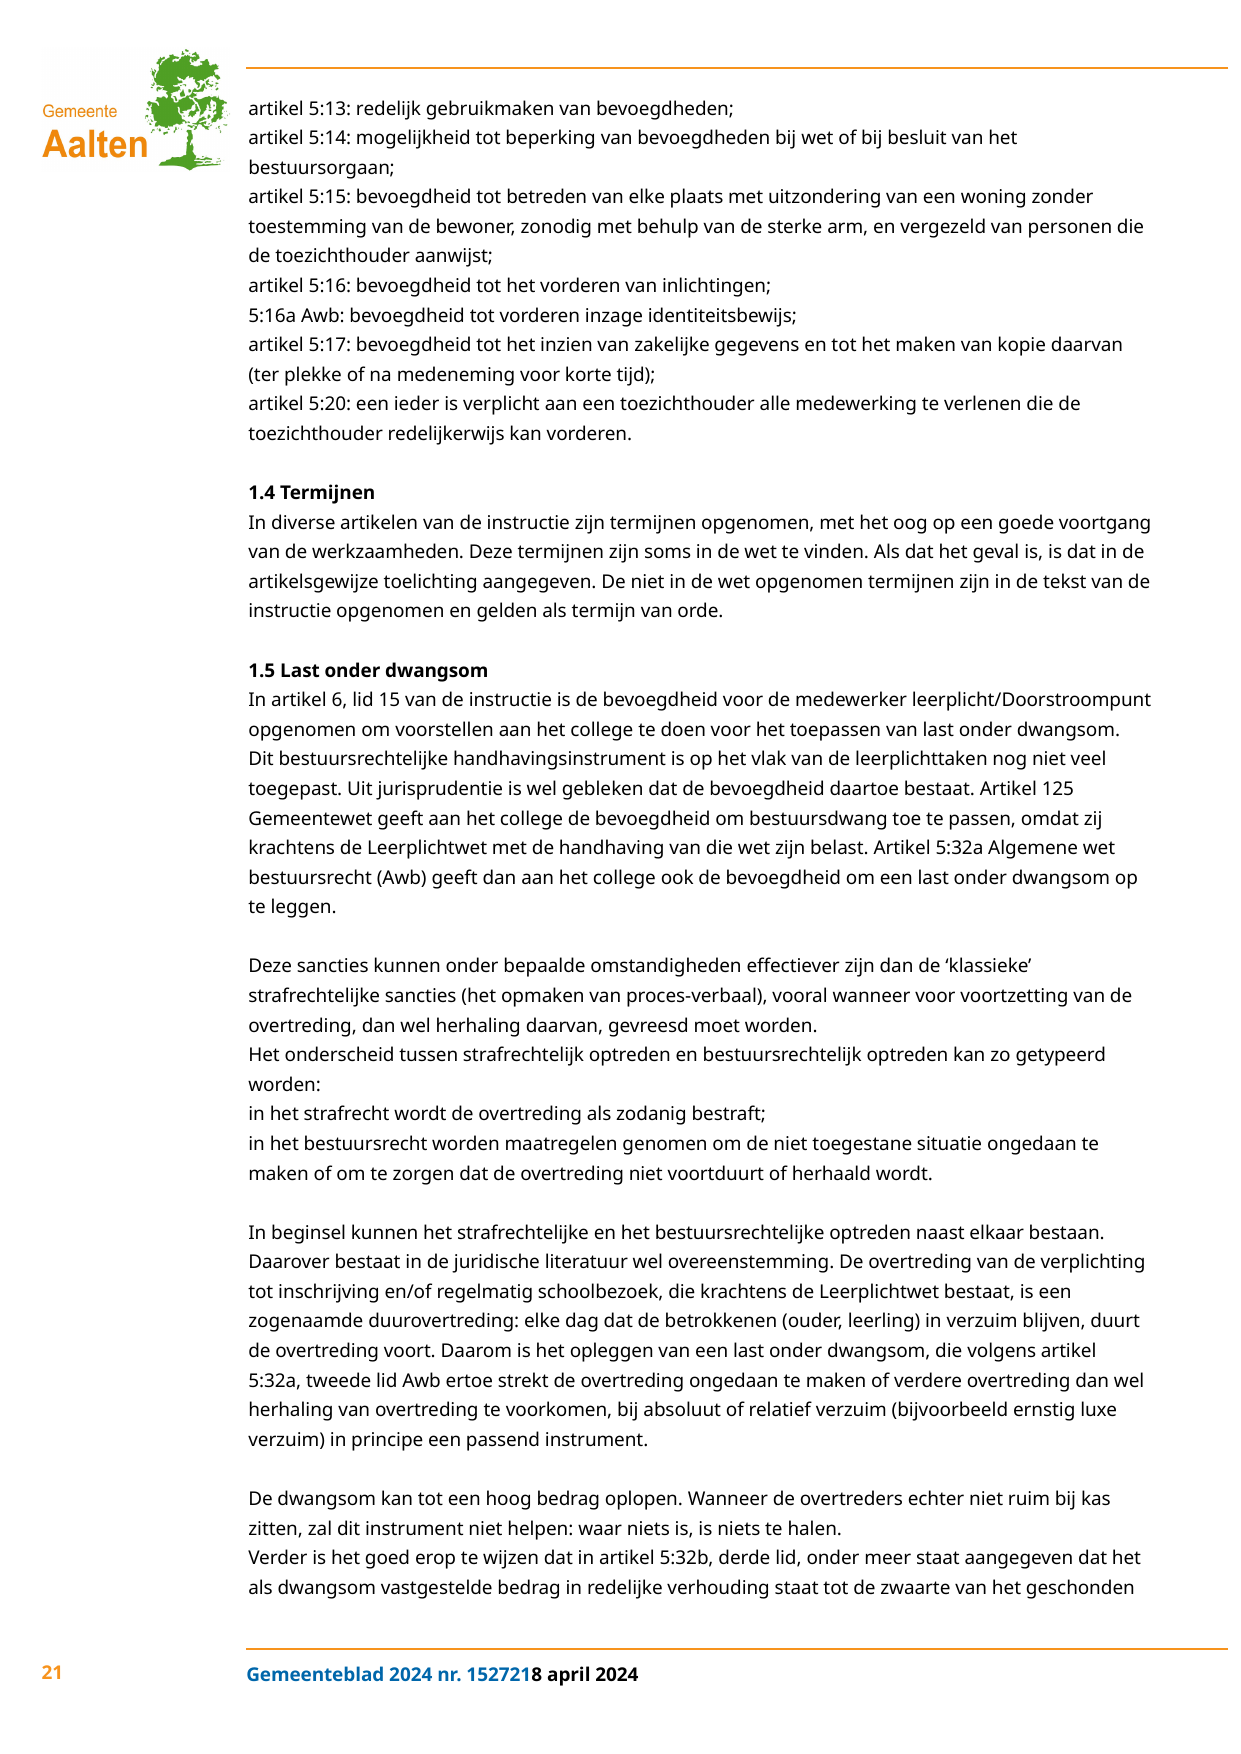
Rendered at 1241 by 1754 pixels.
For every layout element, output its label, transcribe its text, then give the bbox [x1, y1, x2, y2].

text In beginsel kunnen het strafrechtelijke en het bestuursrechtelijke optreden naast elkaar bestaan. Daarover bestaat in de juridische literatuur wel overeenstemming. De overtreding van de verplichting tot inschrijving en/of regelmatig schoolbezoek, die krachtens de Leerplichtwet bestaat, is een zogenaamde duurovertreding: elke dag dat de betrokkenen (ouder, leerling) in verzuim blijven, duurt de overtreding voort. Daarom is het opleggen van een last onder dwangsom, die volgens artikel 5:32a, tweede lid Awb ertoe strekt de overtreding ongedaan te maken of verdere overtreding dan wel herhaling van overtreding te voorkomen, bij absoluut of relatief verzuim (bijvoorbeeld ernstig luxe verzuim) in principe een passend instrument. [248, 1219, 1152, 1452]
text Het onderscheid tussen strafrechtelijk optreden en bestuursrechtelijk optreden kan zo getypeerd worden: [248, 1041, 1152, 1097]
text 1.5 Last onder dwangsom [248, 657, 1152, 683]
text 5:16a Awb: bevoegdheid tot vorderen inzage identiteitsbewijs; [248, 302, 1152, 328]
text In artikel 6, lid 15 van de instructie is de bevoegdheid voor de medewerker leerplicht/Doorstroompunt opgenomen om voorstellen aan het college te doen voor het toepassen van last onder dwangsom. [248, 686, 1152, 742]
picture [41, 47, 231, 172]
text in het strafrecht wordt de overtreding als zodanig bestraft; [248, 1101, 1152, 1126]
text artikel 5:20: een ieder is verplicht aan een toezichthouder alle medewerking te verlenen die de toezichthouder redelijkerwijs kan vorderen. [248, 391, 1152, 446]
text Dit bestuursrechtelijke handhavingsinstrument is op het vlak van de leerplichttaken nog niet veel toegepast. Uit jurisprudentie is wel gebleken dat de bevoegdheid daartoe bestaat. Artikel 125 Gemeentewet geeft aan het college de bevoegdheid om bestuursdwang toe te passen, omdat zij krachtens de Leerplichtwet met de handhaving van die wet zijn belast. Artikel 5:32a Algemene wet bestuursrecht (Awb) geeft dan aan het college ook de bevoegdheid om een last onder dwangsom op te leggen. [248, 746, 1152, 919]
text Deze sancties kunnen onder bepaalde omstandigheden effectiever zijn dan de ‘klassieke’ strafrechtelijke sancties (het opmaken van proces-verbaal), vooral wanneer voor voortzetting van de overtreding, dan wel herhaling daarvan, gevreesd moet worden. [248, 953, 1152, 1038]
text In diverse artikelen van de instructie zijn termijnen opgenomen, met het oog op een goede voortgang van de werkzaamheden. Deze termijnen zijn soms in de wet te vinden. Als dat het geval is, is dat in de artikelsgewijze toelichting aangegeven. De niet in de wet opgenomen termijnen zijn in de tekst van de instructie opgenomen en gelden als termijn van orde. [248, 509, 1152, 623]
text artikel 5:16: bevoegdheid tot het vorderen van inlichtingen; [248, 272, 1152, 298]
text in het bestuursrecht worden maatregelen genomen om de niet toegestane situatie ongedaan te maken of om te zorgen dat de overtreding niet voortduurt of herhaald wordt. [248, 1130, 1152, 1186]
text 1.4 Termijnen [248, 479, 1152, 505]
text De dwangsom kan tot een hoog bedrag oplopen. Wanneer de overtreders echter niet ruim bij kas zitten, zal dit instrument niet helpen: waar niets is, is niets te halen. [248, 1485, 1152, 1541]
text Verder is het goed erop te wijzen dat in artikel 5:32b, derde lid, onder meer staat aangegeven dat het als dwangsom vastgestelde bedrag in redelijke verhouding staat tot de zwaarte van het geschonden [248, 1544, 1152, 1600]
text artikel 5:17: bevoegdheid tot het inzien van zakelijke gegevens en tot het maken van kopie daarvan (ter plekke of na medeneming voor korte tijd); [248, 331, 1152, 387]
text artikel 5:15: bevoegdheid tot betreden van elke plaats met uitzondering van een woning zonder toestemming van de bewoner, zonodig met behulp van de sterke arm, en vergezeld van personen die de toezichthouder aanwijst; [248, 183, 1152, 268]
text artikel 5:14: mogelijkheid tot beperking van bevoegdheden bij wet of bij besluit van het bestuursorgaan; [248, 124, 1152, 180]
text artikel 5:13: redelijk gebruikmaken van bevoegdheden; [248, 95, 1152, 121]
